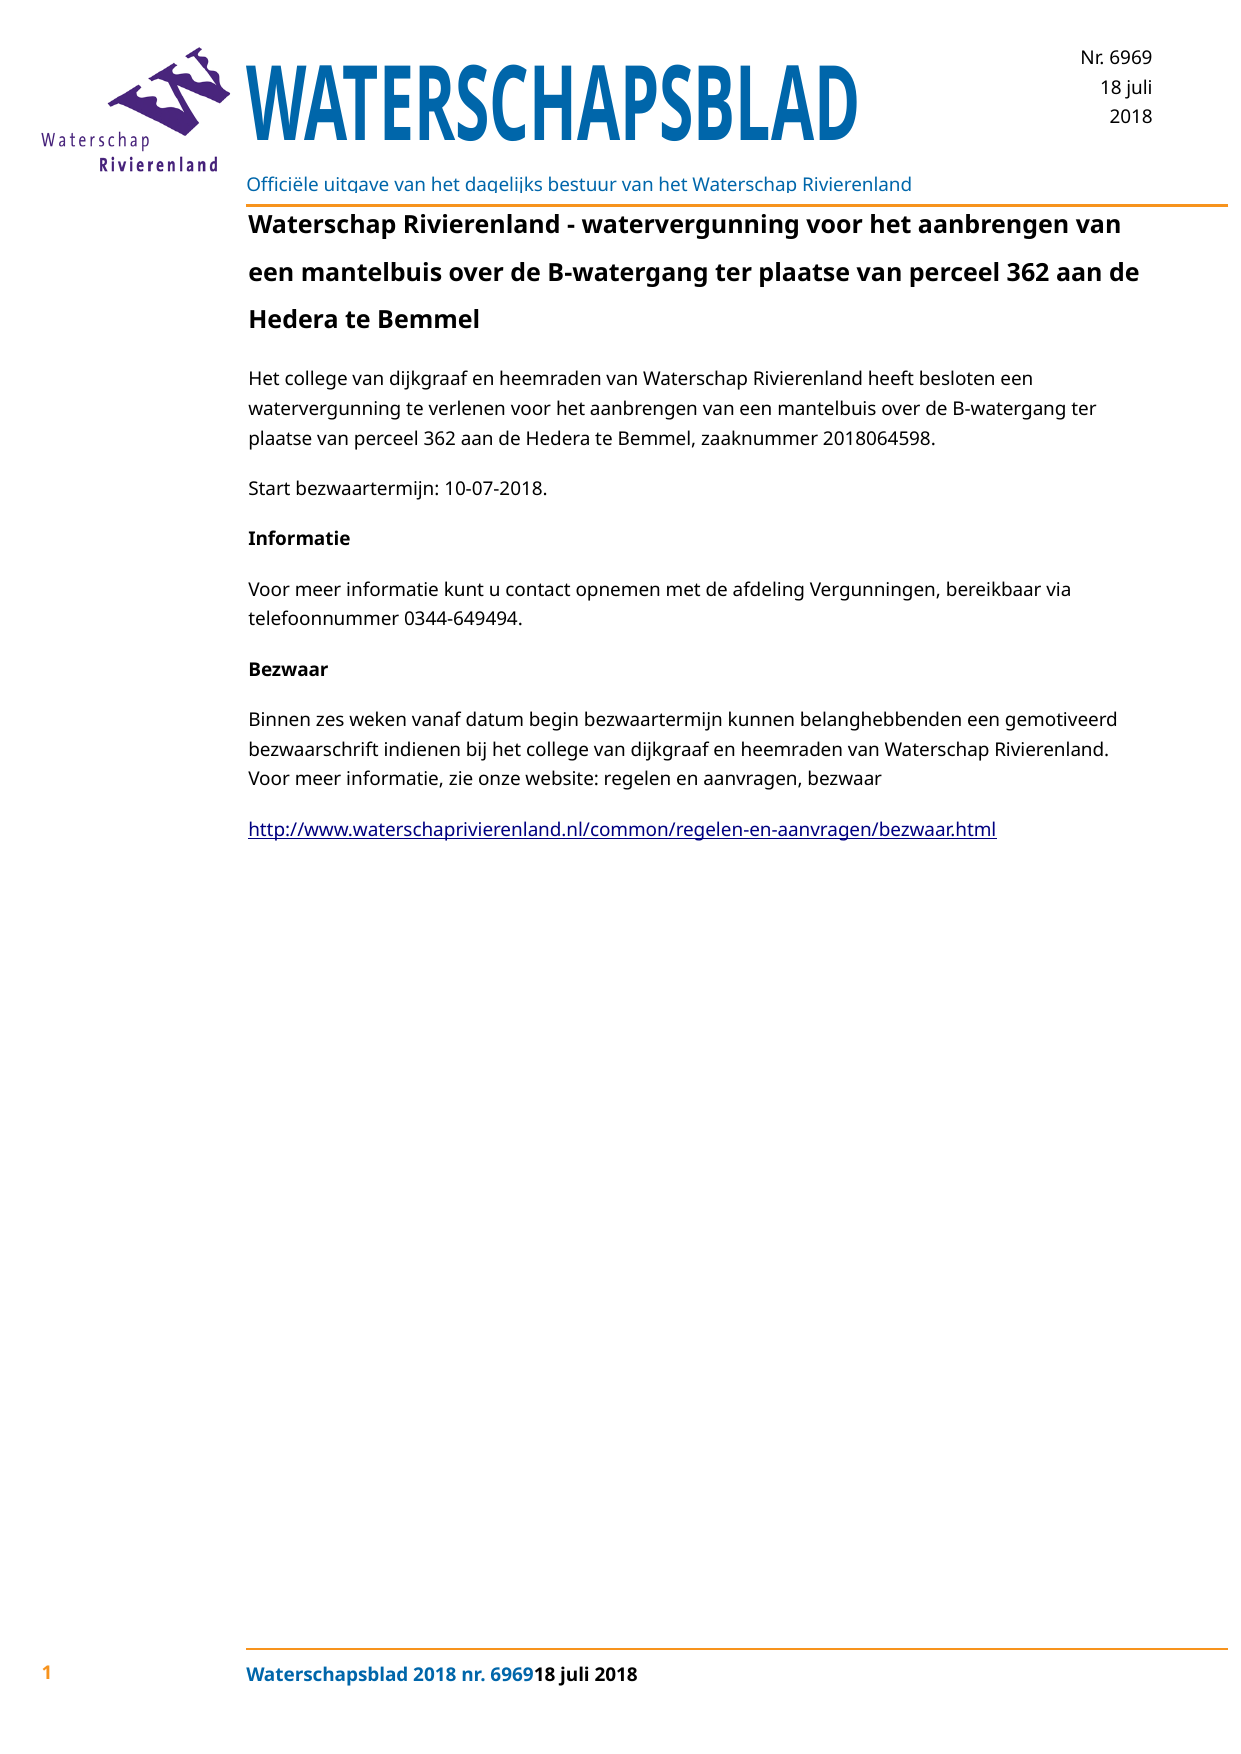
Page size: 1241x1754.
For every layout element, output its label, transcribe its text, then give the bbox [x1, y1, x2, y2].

text Start bezwaartermijn: 10-07-2018. [248, 475, 1152, 501]
text Voor meer informatie kunt u contact opnemen met de afdeling Vergunningen, bereikbaar via telefoonnummer 0344-649494. [248, 576, 1152, 631]
text http://www.waterschaprivierenland.nl/common/regelen-en-aanvragen/bezwaar.html [248, 816, 1152, 842]
text Het college van dijkgraaf en heemraden van Waterschap Rivierenland heeft besloten een watervergunning te verlenen voor het aanbrengen van een mantelbuis over de B-watergang ter plaatse van perceel 362 aan de Hedera te Bemmel, zaaknummer 2018064598. [248, 366, 1152, 450]
text Informatie [248, 526, 1152, 551]
text Bezwaar [248, 656, 1152, 682]
text Waterschap Rivierenland - watervergunning voor het aanbrengen van een mantelbuis over de B-watergang ter plaatse van perceel 362 aan de Hedera te Bemmel [248, 207, 1152, 336]
picture [41, 47, 231, 172]
text Binnen zes weken vanaf datum begin bezwaartermijn kunnen belanghebbenden een gemotiveerd bezwaarschrift indienen bij het college van dijkgraaf en heemraden van Waterschap Rivierenland. Voor meer informatie, zie onze website: regelen en aanvragen, bezwaar [248, 706, 1152, 791]
